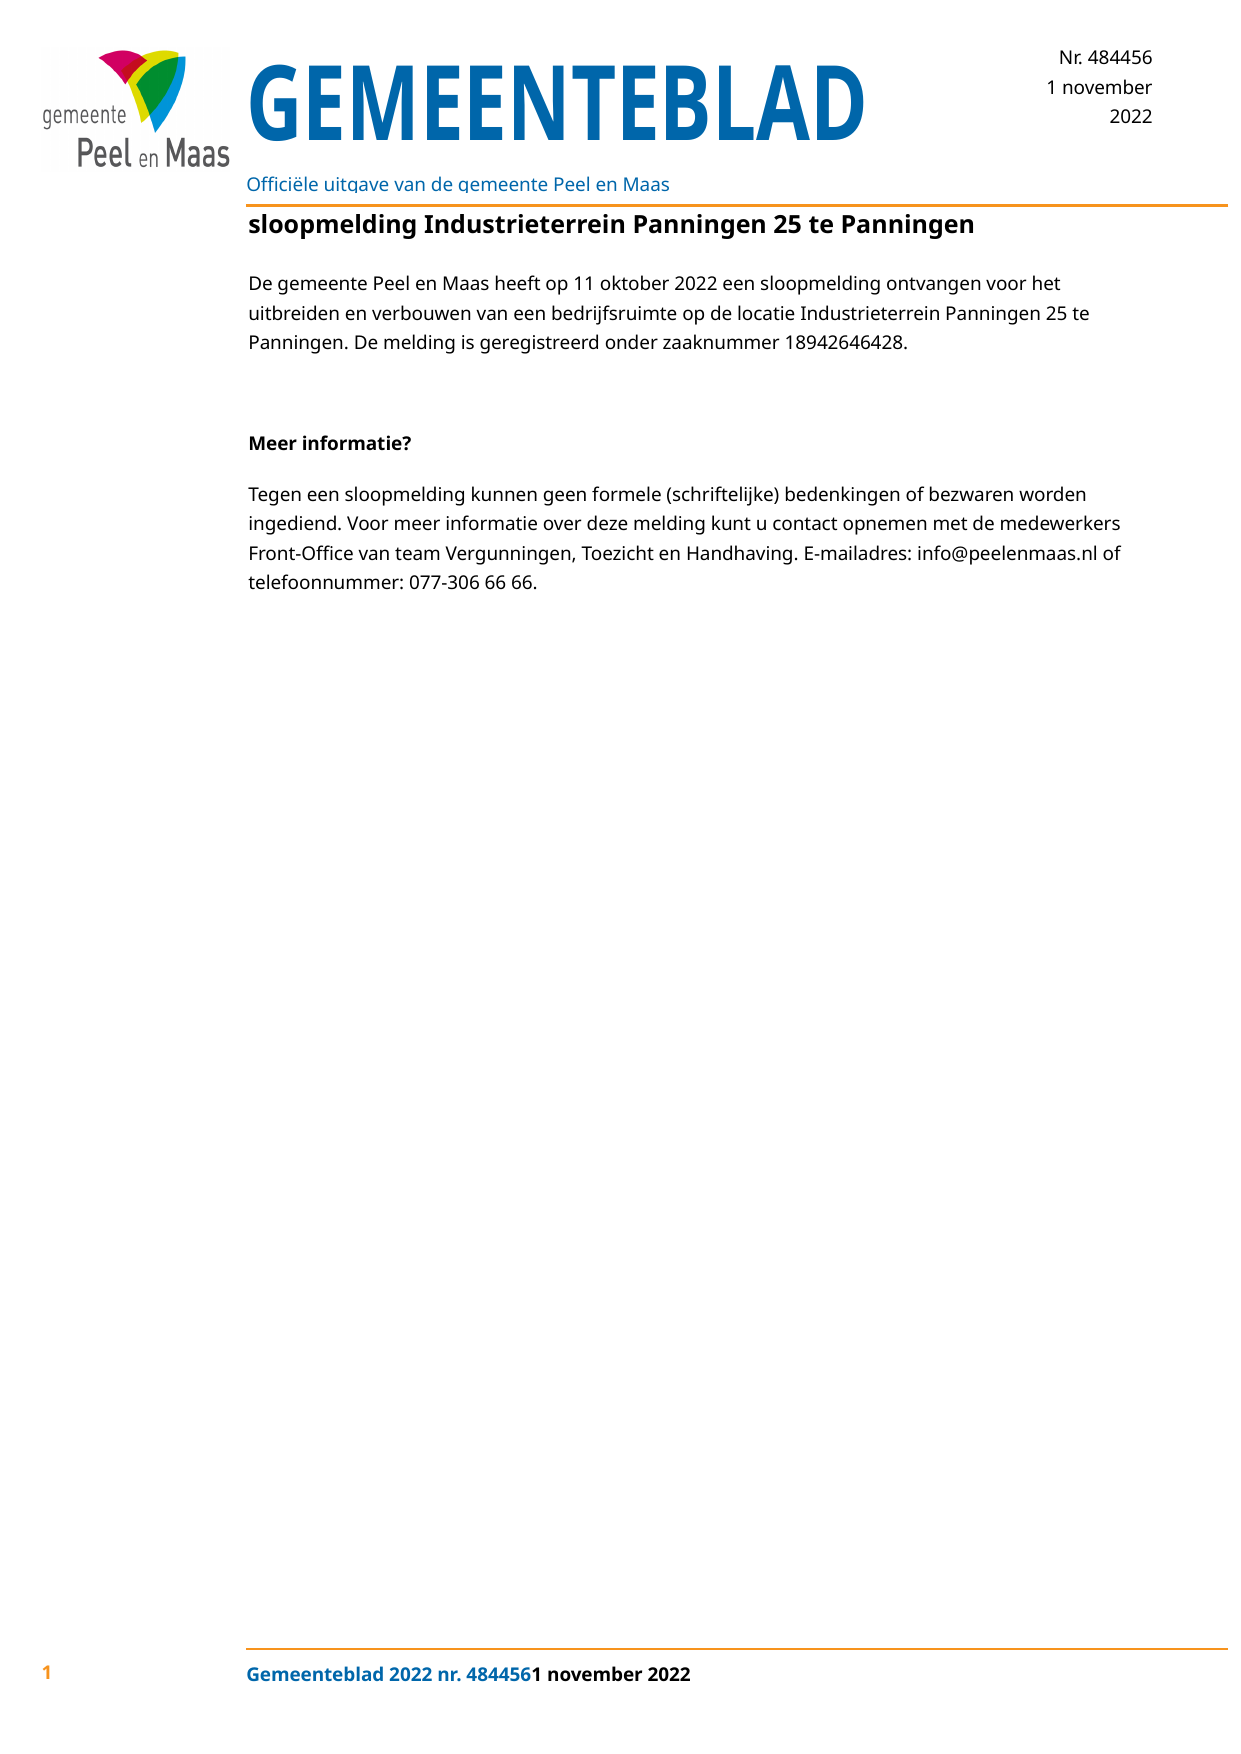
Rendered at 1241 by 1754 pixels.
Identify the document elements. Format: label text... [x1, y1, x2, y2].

text De gemeente Peel en Maas heeft op 11 oktober 2022 een sloopmelding ontvangen voor het uitbreiden en verbouwen van een bedrijfsruimte op de locatie Industrieterrein Panningen 25 te Panningen. De melding is geregistreerd onder zaaknummer 18942646428. [248, 270, 1152, 355]
text Meer informatie? [248, 430, 1152, 456]
text sloopmelding Industrieterrein Panningen 25 te Panningen [248, 207, 1152, 241]
text Tegen een sloopmelding kunnen geen formele (schriftelijke) bedenkingen of bezwaren worden ingediend. Voor meer informatie over deze melding kunt u contact opnemen met de medewerkers Front-Office van team Vergunningen, Toezicht en Handhaving. E-mailadres: info@peelenmaas.nl of telefoonnummer: 077-306 66 66. [248, 481, 1152, 595]
picture [41, 47, 231, 172]
